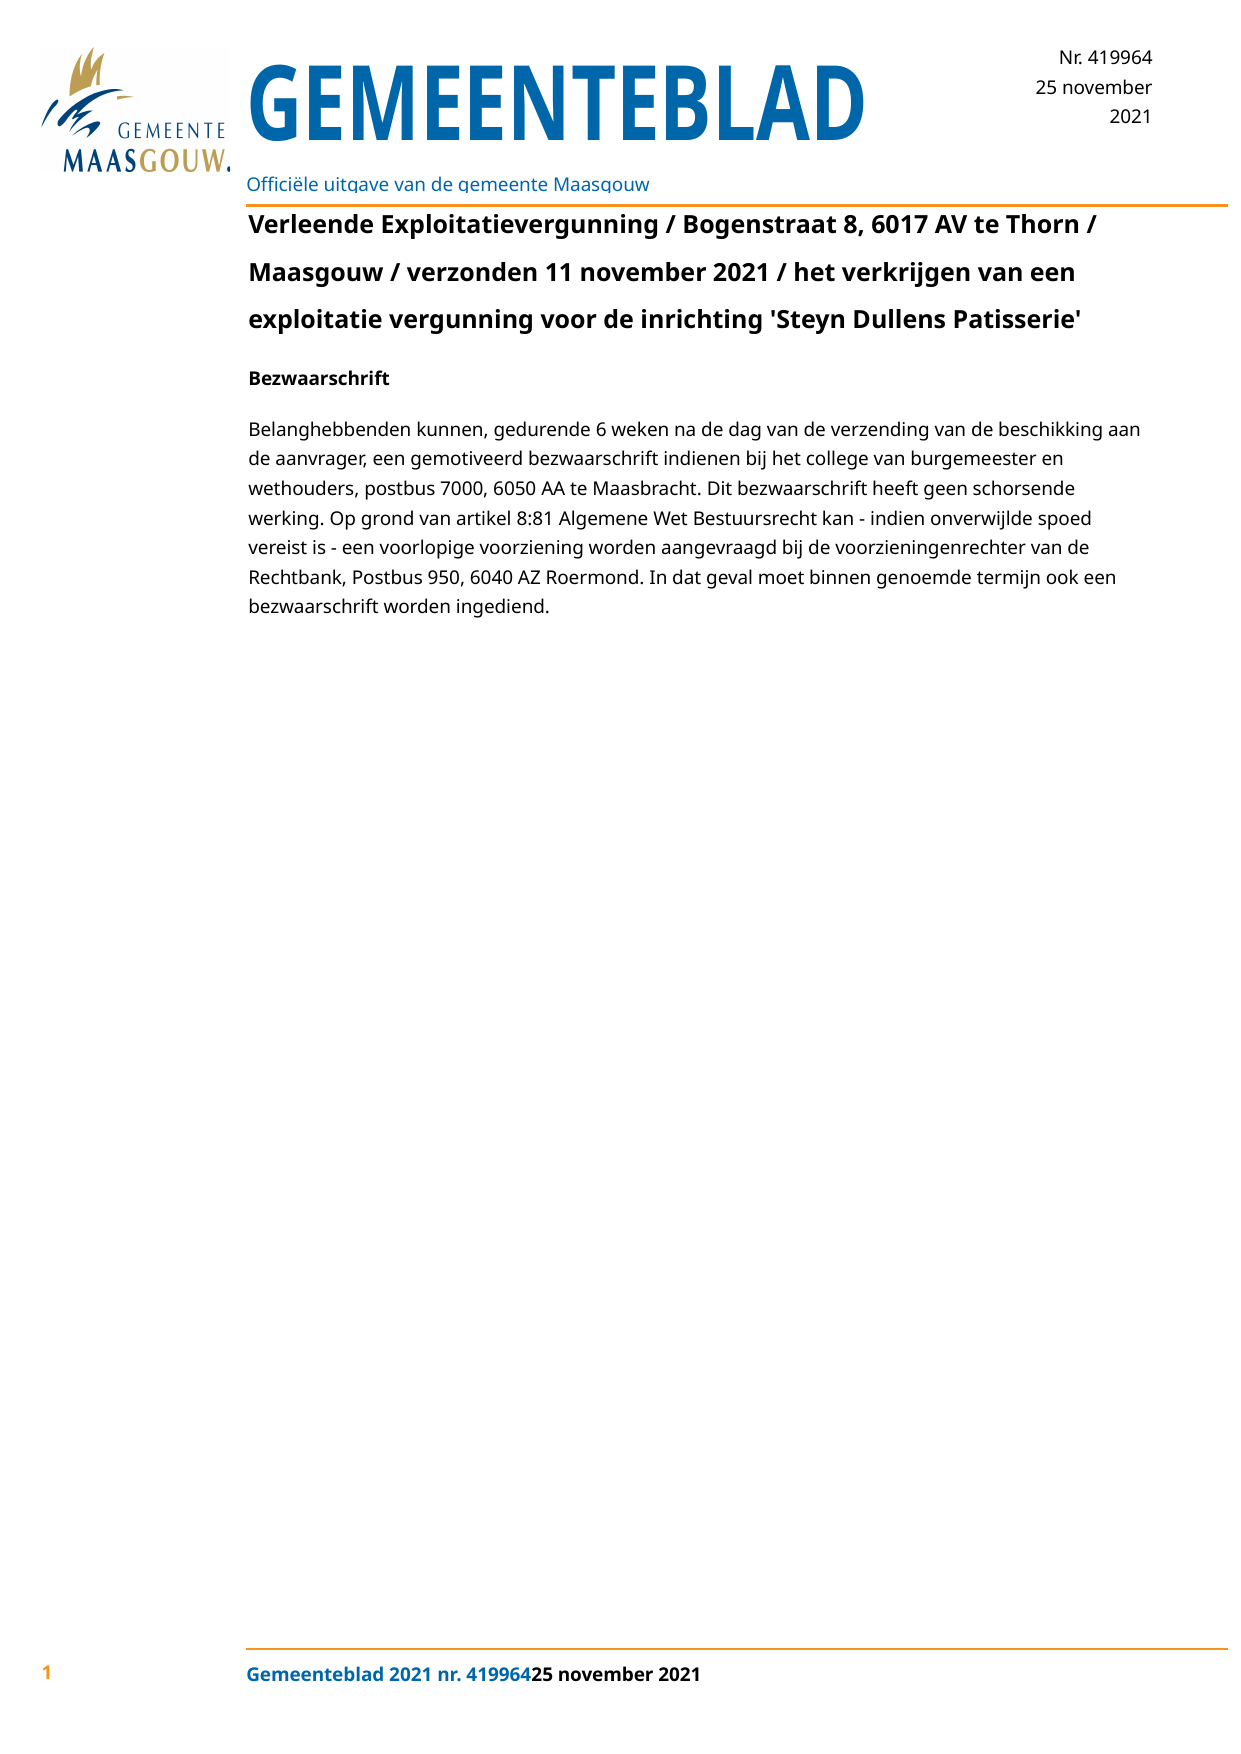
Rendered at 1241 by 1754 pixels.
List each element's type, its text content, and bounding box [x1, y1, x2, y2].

picture [41, 47, 231, 172]
text Bezwaarschrift [248, 366, 1152, 391]
text Belanghebbenden kunnen, gedurende 6 weken na de dag van de verzending van de beschikking aan de aanvrager, een gemotiveerd bezwaarschrift indienen bij het college van burgemeester en wethouders, postbus 7000, 6050 AA te Maasbracht. Dit bezwaarschrift heeft geen schorsende werking. Op grond van artikel 8:81 Algemene Wet Bestuursrecht kan - indien onverwijlde spoed vereist is - een voorlopige voorziening worden aangevraagd bij de voorzieningenrechter van de Rechtbank, Postbus 950, 6040 AZ Roermond. In dat geval moet binnen genoemde termijn ook een bezwaarschrift worden ingediend. [248, 416, 1152, 619]
text Verleende Exploitatievergunning / Bogenstraat 8, 6017 AV te Thorn / Maasgouw / verzonden 11 november 2021 / het verkrijgen van een exploitatie vergunning voor de inrichting 'Steyn Dullens Patisserie' [248, 207, 1152, 336]
